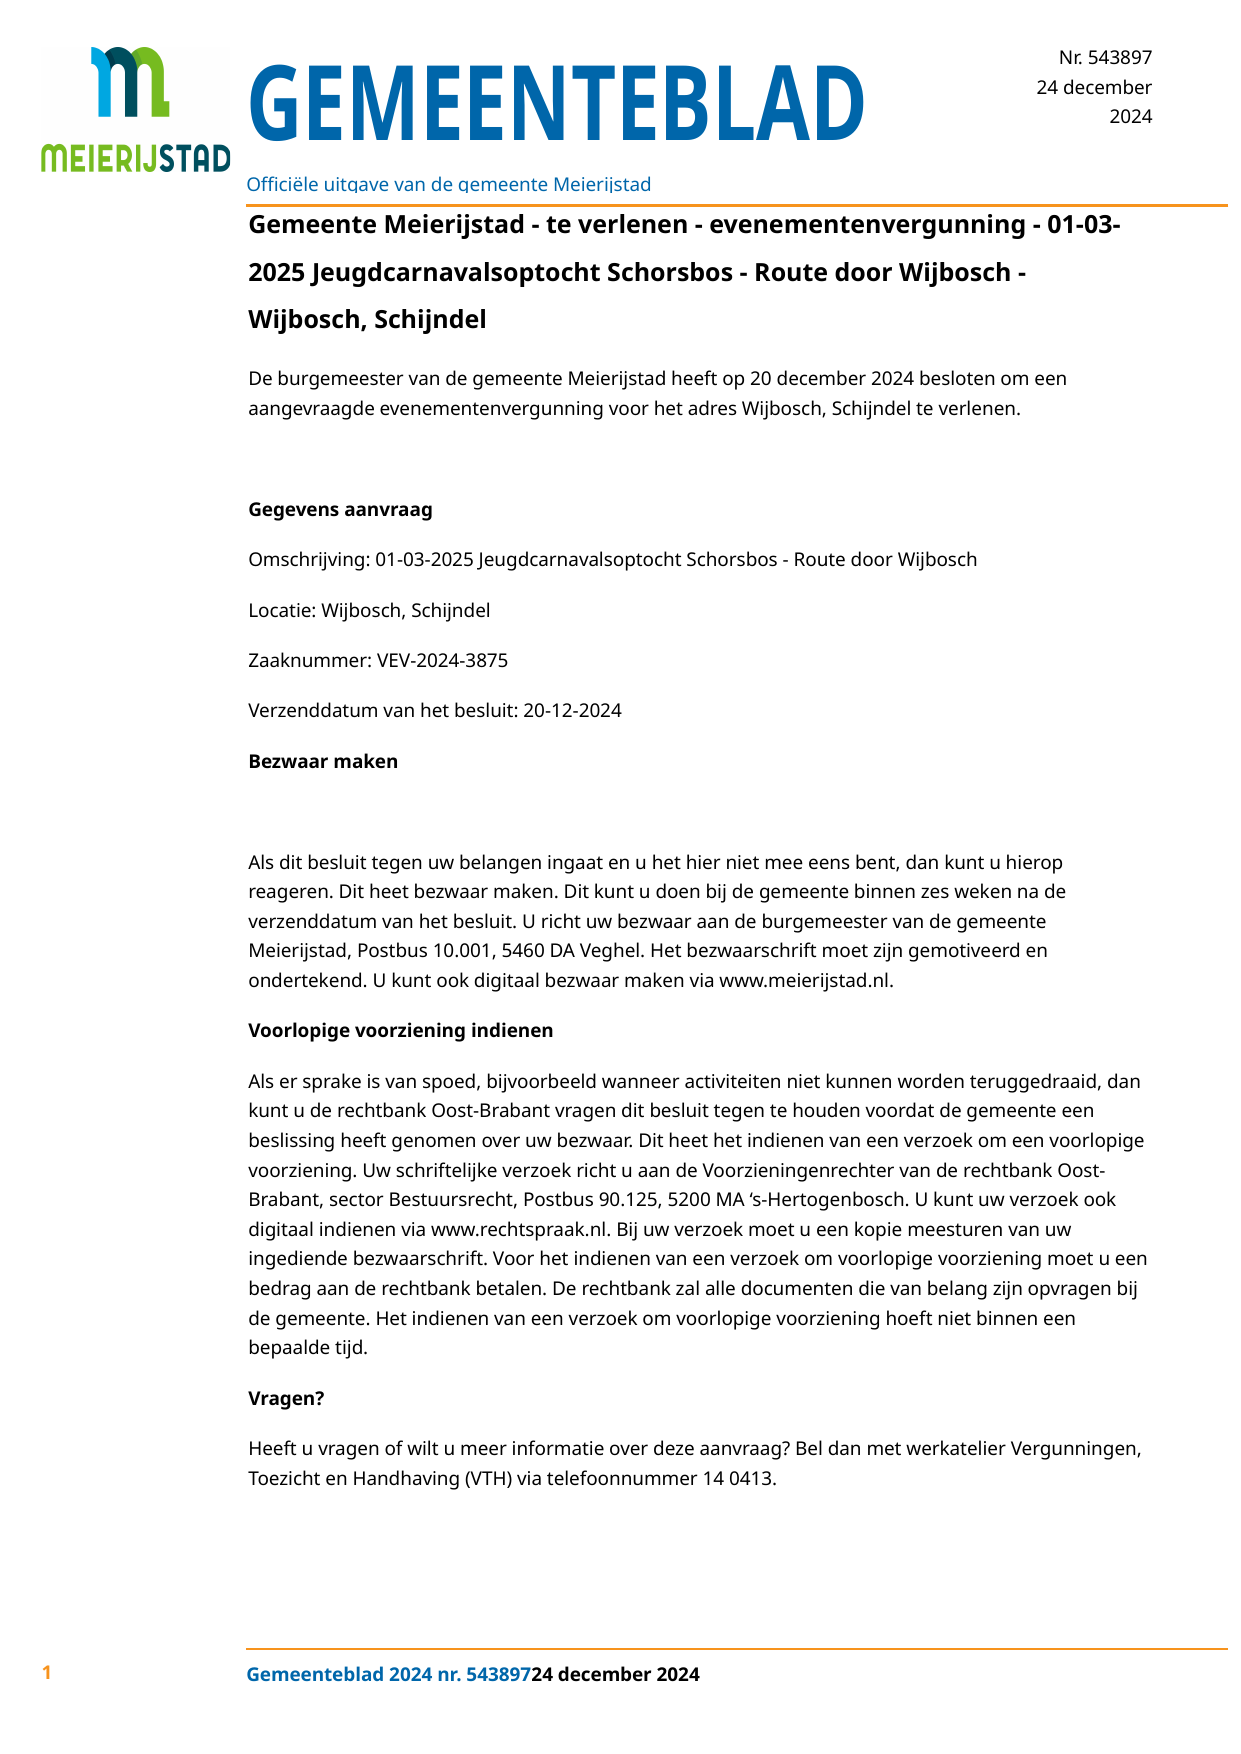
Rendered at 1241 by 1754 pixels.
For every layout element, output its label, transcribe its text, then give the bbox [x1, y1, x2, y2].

text Voorlopige voorziening indienen [248, 1018, 1152, 1043]
text Als er sprake is van spoed, bijvoorbeeld wanneer activiteiten niet kunnen worden teruggedraaid, dan kunt u de rechtbank Oost-Brabant vragen dit besluit tegen te houden voordat de gemeente een beslissing heeft genomen over uw bezwaar. Dit heet het indienen van een verzoek om een voorlopige voorziening. Uw schriftelijke verzoek richt u aan de Voorzieningenrechter van de rechtbank Oost-Brabant, sector Bestuursrecht, Postbus 90.125, 5200 MA ‘s-Hertogenbosch. U kunt uw verzoek ook digitaal indienen via www.rechtspraak.nl. Bij uw verzoek moet u een kopie meesturen van uw ingediende bezwaarschrift. Voor het indienen van een verzoek om voorlopige voorziening moet u een bedrag aan de rechtbank betalen. De rechtbank zal alle documenten die van belang zijn opvragen bij de gemeente. Het indienen van een verzoek om voorlopige voorziening hoeft niet binnen een bepaalde tijd. [248, 1068, 1152, 1360]
text Als dit besluit tegen uw belangen ingaat en u het hier niet mee eens bent, dan kunt u hierop reageren. Dit heet bezwaar maken. Dit kunt u doen bij de gemeente binnen zes weken na de verzenddatum van het besluit. U richt uw bezwaar aan de burgemeester van de gemeente Meierijstad, Postbus 10.001, 5460 DA Veghel. Het bezwaarschrift moet zijn gemotiveerd en ondertekend. U kunt ook digitaal bezwaar maken via www.meierijstad.nl. [248, 849, 1152, 993]
text Zaaknummer: VEV-2024-3875 [248, 647, 1152, 673]
text Vragen? [248, 1385, 1152, 1410]
text Omschrijving: 01-03-2025 Jeugdcarnavalsoptocht Schorsbos - Route door Wijbosch [248, 546, 1152, 572]
text Gegevens aanvraag [248, 496, 1152, 522]
text Bezwaar maken [248, 748, 1152, 774]
text Heeft u vragen of wilt u meer informatie over deze aanvraag? Bel dan met werkatelier Vergunningen, Toezicht en Handhaving (VTH) via telefoonnummer 14 0413. [248, 1435, 1152, 1490]
text Gemeente Meierijstad - te verlenen - evenementenvergunning - 01-03-2025 Jeugdcarnavalsoptocht Schorsbos - Route door Wijbosch - Wijbosch, Schijndel [248, 207, 1152, 336]
text Locatie: Wijbosch, Schijndel [248, 597, 1152, 622]
text De burgemeester van de gemeente Meierijstad heeft op 20 december 2024 besloten om een aangevraagde evenementenvergunning voor het adres Wijbosch, Schijndel te verlenen. [248, 366, 1152, 421]
text Verzenddatum van het besluit: 20-12-2024 [248, 698, 1152, 723]
picture [41, 47, 231, 172]
